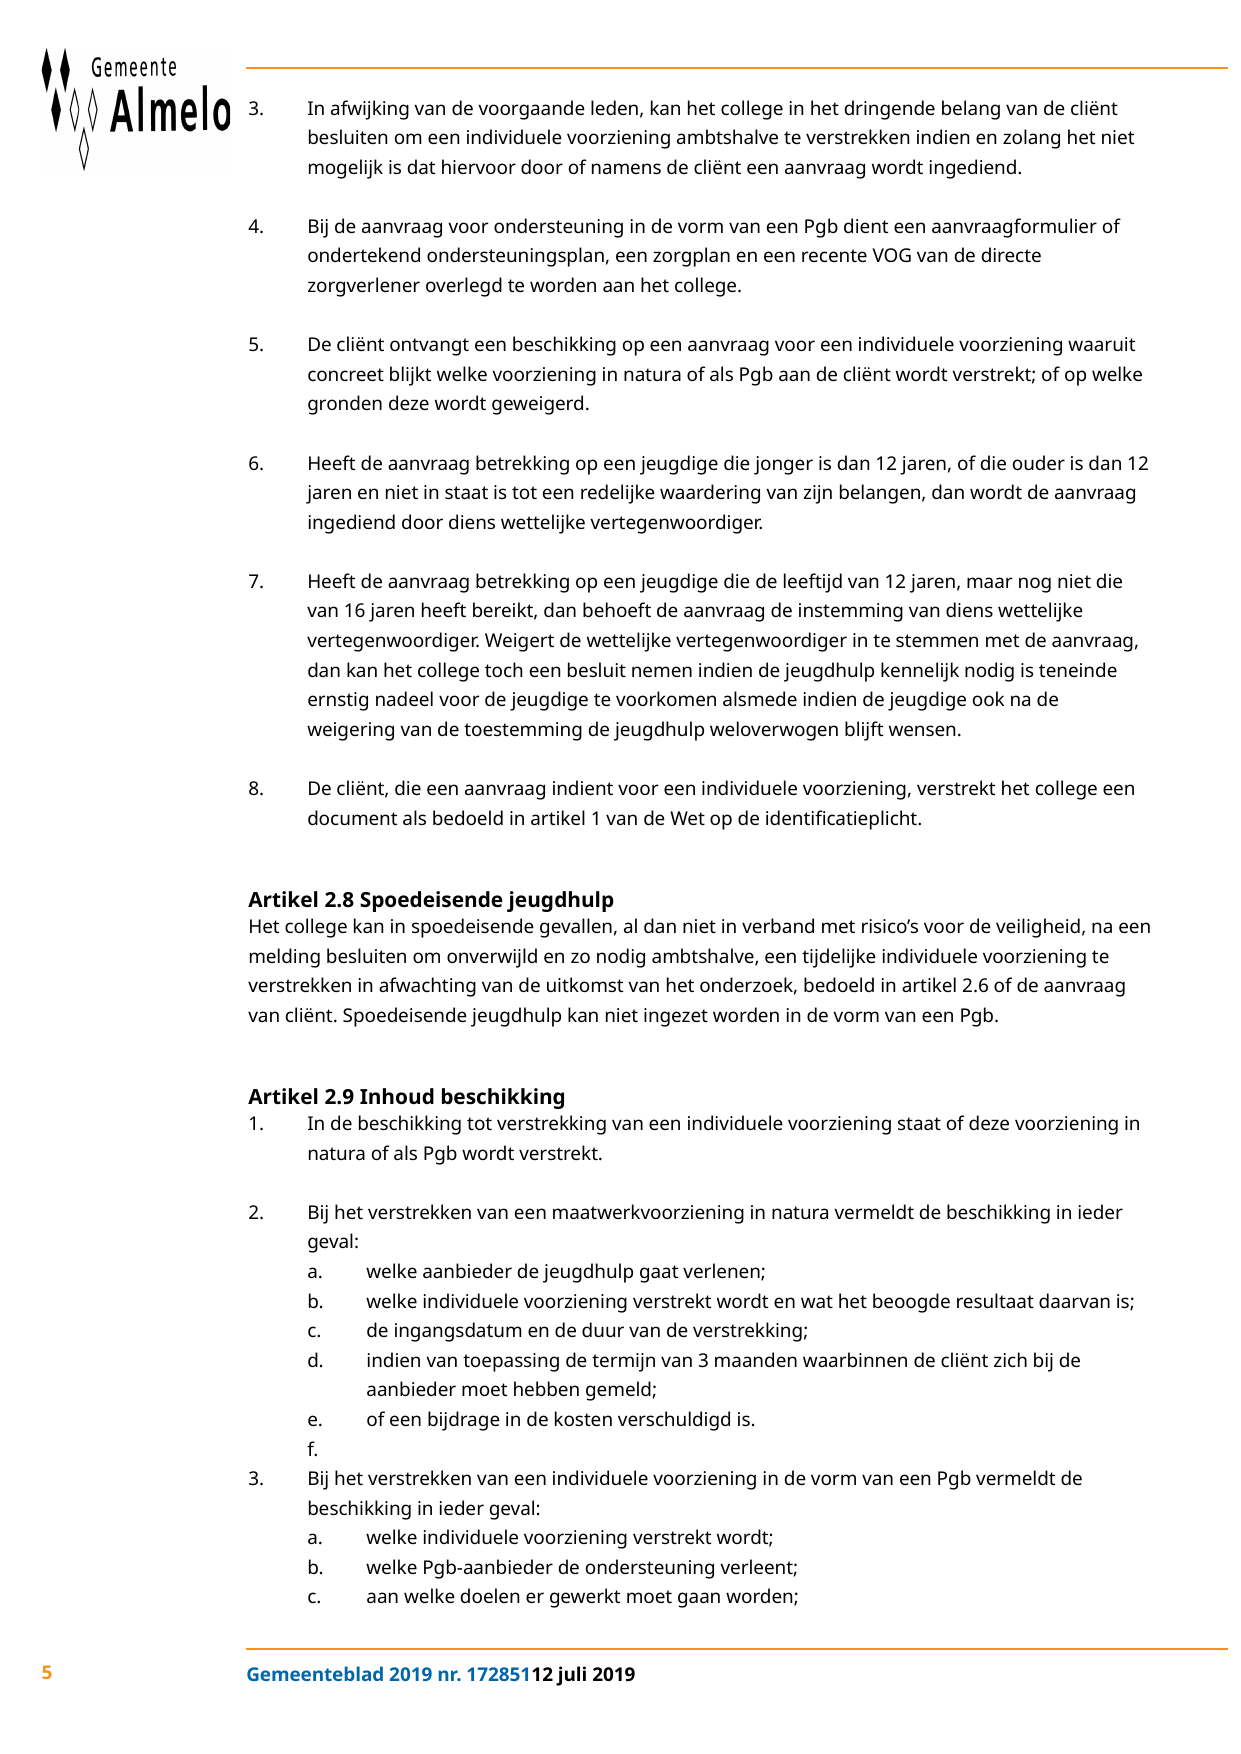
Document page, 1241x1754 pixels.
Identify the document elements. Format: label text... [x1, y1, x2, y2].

list Heeft de aanvraag betrekking op een jeugdige die jonger is dan 12 jaren, of die ouder is dan 12 jaren en niet in staat is tot een redelijke waardering van zijn belangen, dan wordt de aanvraag ingediend door diens wettelijke vertegenwoordiger. [248, 450, 1152, 535]
text Artikel 2.9 Inhoud beschikking [248, 1082, 1152, 1110]
list Heeft de aanvraag betrekking op een jeugdige die de leeftijd van 12 jaren, maar nog niet die van 16 jaren heeft bereikt, dan behoeft de aanvraag de instemming van diens wettelijke vertegenwoordiger. Weigert de wettelijke vertegenwoordiger in te stemmen met de aanvraag, dan kan het college toch een besluit nemen indien de jeugdhulp kennelijk nodig is teneinde ernstig nadeel voor de jeugdige te voorkomen alsmede indien de jeugdige ook na de weigering van de toestemming de jeugdhulp weloverwogen blijft wensen. [248, 568, 1152, 742]
list aan welke doelen er gewerkt moet gaan worden; [307, 1584, 1152, 1609]
list Bij de aanvraag voor ondersteuning in de vorm van een Pgb dient een aanvraagformulier of ondertekend ondersteuningsplan, een zorgplan en een recente VOG van de directe zorgverlener overlegd te worden aan het college. [248, 213, 1152, 298]
list welke aanbieder de jeugdhulp gaat verlenen; [307, 1258, 1152, 1284]
list In de beschikking tot verstrekking van een individuele voorziening staat of deze voorziening in natura of als Pgb wordt verstrekt. [248, 1110, 1152, 1166]
list Bij het verstrekken van een maatwerkvoorziening in natura vermeldt de beschikking in ieder geval: [248, 1199, 1152, 1254]
list In afwijking van de voorgaande leden, kan het college in het dringende belang van de cliënt besluiten om een individuele voorziening ambtshalve te verstrekken indien en zolang het niet mogelijk is dat hiervoor door of namens de cliënt een aanvraag wordt ingediend. [248, 95, 1152, 180]
list de ingangsdatum en de duur van de verstrekking; [307, 1317, 1152, 1343]
picture [41, 47, 231, 172]
list De cliënt ontvangt een beschikking op een aanvraag voor een individuele voorziening waaruit concreet blijkt welke voorziening in natura of als Pgb aan de cliënt wordt verstrekt; of op welke gronden deze wordt geweigerd. [248, 331, 1152, 416]
list De cliënt, die een aanvraag indient voor een individuele voorziening, verstrekt het college een document als bedoeld in artikel 1 van de Wet op de identificatieplicht. [248, 775, 1152, 831]
list Bij het verstrekken van een individuele voorziening in de vorm van een Pgb vermeldt de beschikking in ieder geval: [248, 1465, 1152, 1521]
text Artikel 2.8 Spoedeisende jeugdhulp [248, 885, 1152, 913]
list welke individuele voorziening verstrekt wordt en wat het beoogde resultaat daarvan is; [307, 1288, 1152, 1314]
text Het college kan in spoedeisende gevallen, al dan niet in verband met risico’s voor de veiligheid, na een melding besluiten om onverwijld en zo nodig ambtshalve, een tijdelijke individuele voorziening te verstrekken in afwachting van de uitkomst van het onderzoek, bedoeld in artikel 2.6 of de aanvraag van cliënt. Spoedeisende jeugdhulp kan niet ingezet worden in de vorm van een Pgb. [248, 913, 1152, 1028]
list indien van toepassing de termijn van 3 maanden waarbinnen de cliënt zich bij de aanbieder moet hebben gemeld; [307, 1347, 1152, 1402]
list welke Pgb-aanbieder de ondersteuning verleent; [307, 1554, 1152, 1580]
list of een bijdrage in de kosten verschuldigd is. [307, 1406, 1152, 1432]
list welke individuele voorziening verstrekt wordt; [307, 1524, 1152, 1550]
